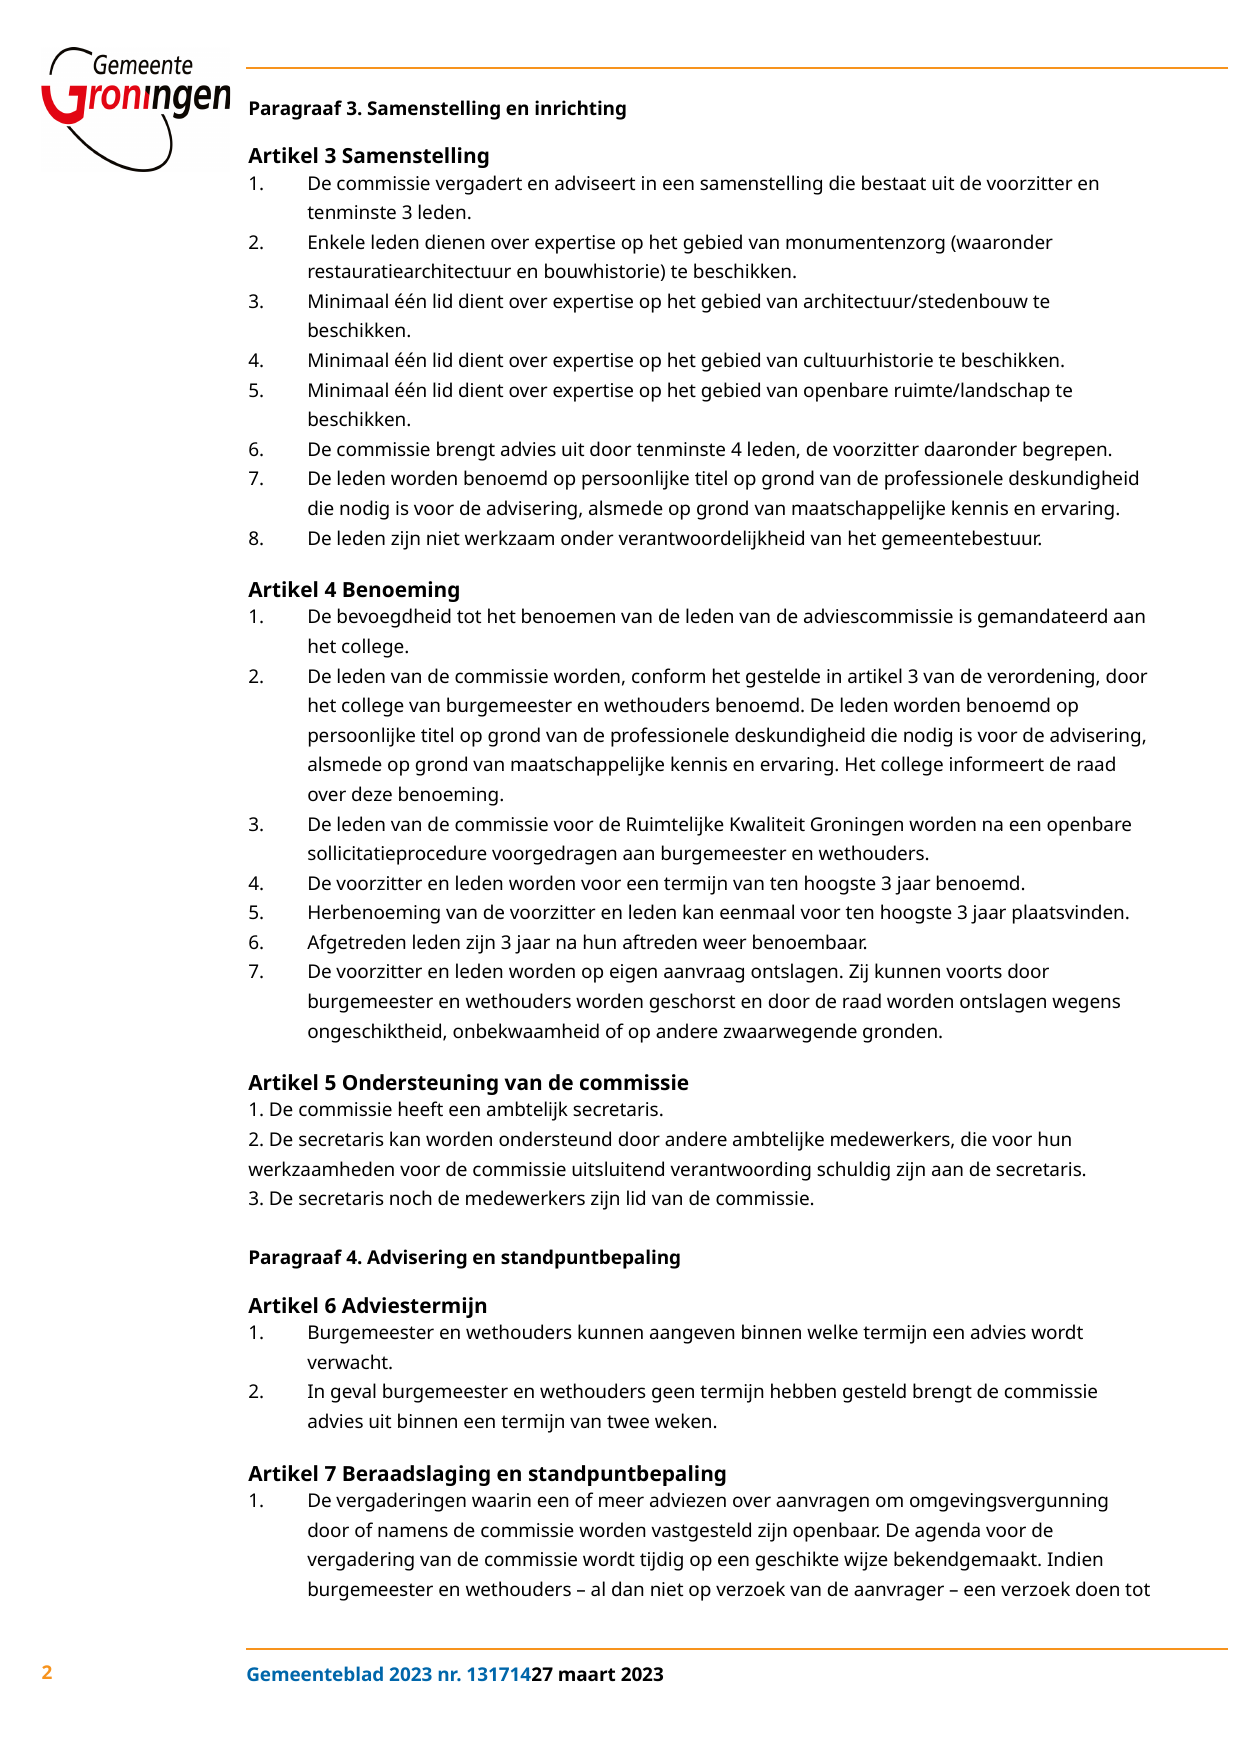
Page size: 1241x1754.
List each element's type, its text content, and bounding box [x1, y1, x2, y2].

list Minimaal één lid dient over expertise op het gebied van architectuur/stedenbouw te beschikken. [248, 288, 1152, 343]
list Minimaal één lid dient over expertise op het gebied van openbare ruimte/landschap te beschikken. [248, 377, 1152, 432]
text Artikel 3 Samenstelling [248, 141, 1152, 170]
list Burgemeester en wethouders kunnen aangeven binnen welke termijn een advies wordt verwacht. [248, 1319, 1152, 1375]
text 1. De commissie heeft een ambtelijk secretaris. [248, 1097, 1152, 1122]
list De vergaderingen waarin een of meer adviezen over aanvragen om omgevingsvergunning door of namens de commissie worden vastgesteld zijn openbaar. De agenda voor de vergadering van de commissie wordt tijdig op een geschikte wijze bekendgemaakt. Indien burgemeester en wethouders – al dan niet op verzoek van de aanvrager – een verzoek doen tot [248, 1487, 1152, 1602]
list De commissie vergadert en adviseert in een samenstelling die bestaat uit de voorzitter en tenminste 3 leden. [248, 170, 1152, 225]
text Paragraaf 4. Advisering en standpuntbepaling [248, 1244, 1152, 1270]
list De leden van de commissie worden, conform het gestelde in artikel 3 van de verordening, door het college van burgemeester en wethouders benoemd. De leden worden benoemd op persoonlijke titel op grond van de professionele deskundigheid die nodig is voor de advisering, alsmede op grond van maatschappelijke kennis en ervaring. Het college informeert de raad over deze benoeming. [248, 663, 1152, 807]
text Paragraaf 3. Samenstelling en inrichting [248, 95, 1152, 121]
picture [41, 47, 231, 172]
list Enkele leden dienen over expertise op het gebied van monumentenzorg (waaronder restauratiearchitectuur en bouwhistorie) te beschikken. [248, 229, 1152, 284]
list Afgetreden leden zijn 3 jaar na hun aftreden weer benoembaar. [248, 929, 1152, 955]
list De commissie brengt advies uit door tenminste 4 leden, de voorzitter daaronder begrepen. [248, 436, 1152, 462]
list De leden worden benoemd op persoonlijke titel op grond van de professionele deskundigheid die nodig is voor de advisering, alsmede op grond van maatschappelijke kennis en ervaring. [248, 466, 1152, 521]
text Artikel 4 Benoeming [248, 575, 1152, 604]
list De leden zijn niet werkzaam onder verantwoordelijkheid van het gemeentebestuur. [248, 525, 1152, 551]
list De voorzitter en leden worden op eigen aanvraag ontslagen. Zij kunnen voorts door burgemeester en wethouders worden geschorst en door de raad worden ontslagen wegens ongeschiktheid, onbekwaamheid of op andere zwaarwegende gronden. [248, 959, 1152, 1043]
list In geval burgemeester en wethouders geen termijn hebben gesteld brengt de commissie advies uit binnen een termijn van twee weken. [248, 1379, 1152, 1434]
list De voorzitter en leden worden voor een termijn van ten hoogste 3 jaar benoemd. [248, 870, 1152, 896]
text Artikel 7 Beraadslaging en standpuntbepaling [248, 1459, 1152, 1487]
list Minimaal één lid dient over expertise op het gebied van cultuurhistorie te beschikken. [248, 347, 1152, 373]
text 2. De secretaris kan worden ondersteund door andere ambtelijke medewerkers, die voor hun werkzaamheden voor de commissie uitsluitend verantwoording schuldig zijn aan de secretaris. [248, 1126, 1152, 1182]
text Artikel 6 Adviestermijn [248, 1291, 1152, 1319]
text Artikel 5 Ondersteuning van de commissie [248, 1068, 1152, 1097]
list De bevoegdheid tot het benoemen van de leden van de adviescommissie is gemandateerd aan het college. [248, 604, 1152, 659]
list De leden van de commissie voor de Ruimtelijke Kwaliteit Groningen worden na een openbare sollicitatieprocedure voorgedragen aan burgemeester en wethouders. [248, 811, 1152, 866]
text 3. De secretaris noch de medewerkers zijn lid van de commissie. [248, 1185, 1152, 1211]
list Herbenoeming van de voorzitter en leden kan eenmaal voor ten hoogste 3 jaar plaatsvinden. [248, 899, 1152, 925]
